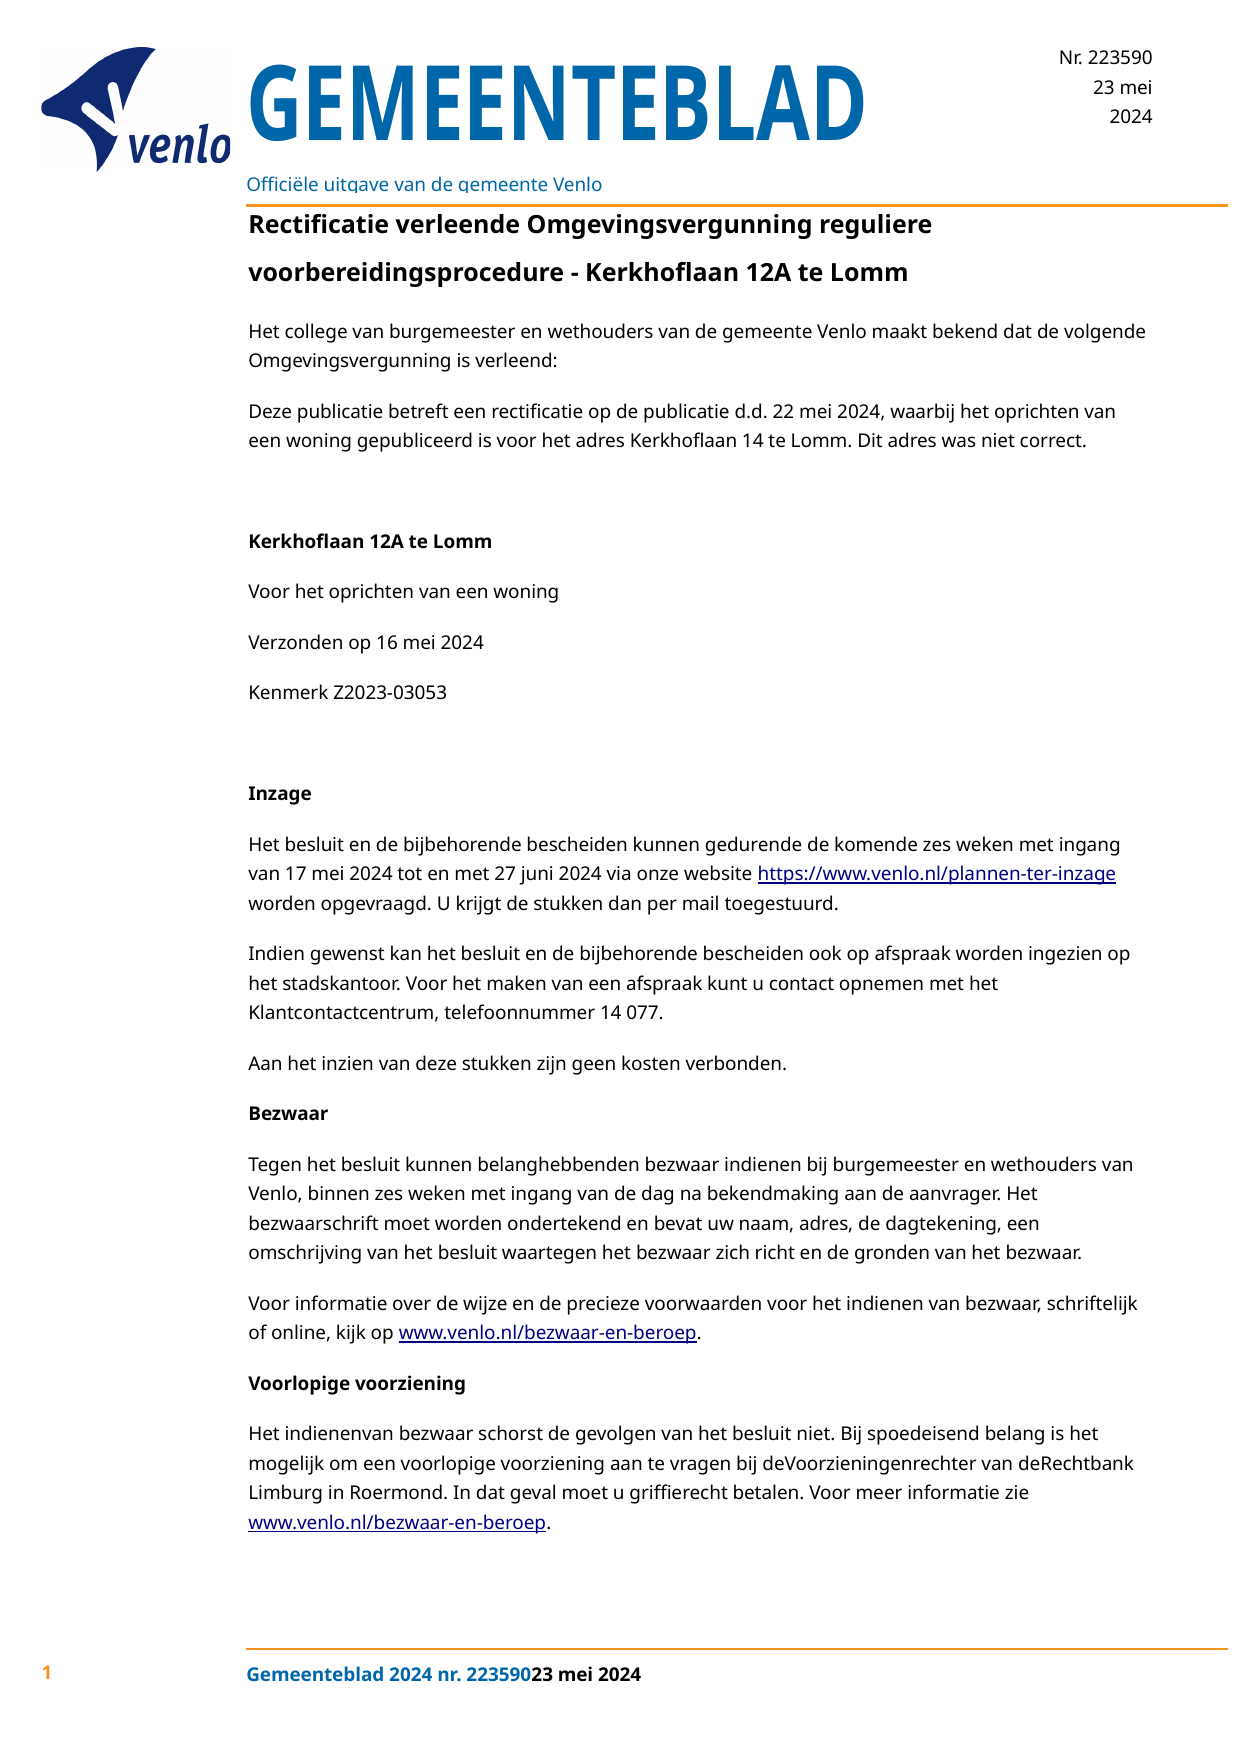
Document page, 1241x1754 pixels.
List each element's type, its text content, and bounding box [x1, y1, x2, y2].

text Kerkhoflaan 12A te Lomm [248, 528, 1152, 554]
text Het college van burgemeester en wethouders van de gemeente Venlo maakt bekend dat de volgende Omgevingsvergunning is verleend: [248, 318, 1152, 373]
picture [41, 47, 231, 172]
text Aan het inzien van deze stukken zijn geen kosten verbonden. [248, 1050, 1152, 1076]
text Voor informatie over de wijze en de precieze voorwaarden voor het indienen van bezwaar, schriftelijk of online, kijk op www.venlo.nl/bezwaar-en-beroep. [248, 1290, 1152, 1345]
text Voorlopige voorziening [248, 1370, 1152, 1396]
text Indien gewenst kan het besluit en de bijbehorende bescheiden ook op afspraak worden ingezien op het stadskantoor. Voor het maken van een afspraak kunt u contact opnemen met het Klantcontactcentrum, telefoonnummer 14 077. [248, 940, 1152, 1025]
text Inzage [248, 780, 1152, 806]
text Tegen het besluit kunnen belanghebbenden bezwaar indienen bij burgemeester en wethouders van Venlo, binnen zes weken met ingang van de dag na bekendmaking aan de aanvrager. Het bezwaarschrift moet worden ondertekend en bevat uw naam, adres, de dagtekening, een omschrijving van het besluit waartegen het bezwaar zich richt en de gronden van het bezwaar. [248, 1151, 1152, 1265]
text Verzonden op 16 mei 2024 [248, 629, 1152, 655]
text Voor het oprichten van een woning [248, 579, 1152, 604]
text Het besluit en de bijbehorende bescheiden kunnen gedurende de komende zes weken met ingang van 17 mei 2024 tot en met 27 juni 2024 via onze website https://www.venlo.nl/plannen-ter-inzage worden opgevraagd. U krijgt de stukken dan per mail toegestuurd. [248, 831, 1152, 916]
text Deze publicatie betreft een rectificatie op de publicatie d.d. 22 mei 2024, waarbij het oprichten van een woning gepubliceerd is voor het adres Kerkhoflaan 14 te Lomm. Dit adres was niet correct. [248, 398, 1152, 453]
text Het indienenvan bezwaar schorst de gevolgen van het besluit niet. Bij spoedeisend belang is het mogelijk om een voorlopige voorziening aan te vragen bij deVoorzieningenrechter van deRechtbank Limburg in Roermond. In dat geval moet u griffierecht betalen. Voor meer informatie zie www.venlo.nl/bezwaar-en-beroep. [248, 1420, 1152, 1535]
text Rectificatie verleende Omgevingsvergunning reguliere voorbereidingsprocedure - Kerkhoflaan 12A te Lomm [248, 207, 1152, 288]
text Bezwaar [248, 1100, 1152, 1126]
text Kenmerk Z2023-03053 [248, 679, 1152, 705]
